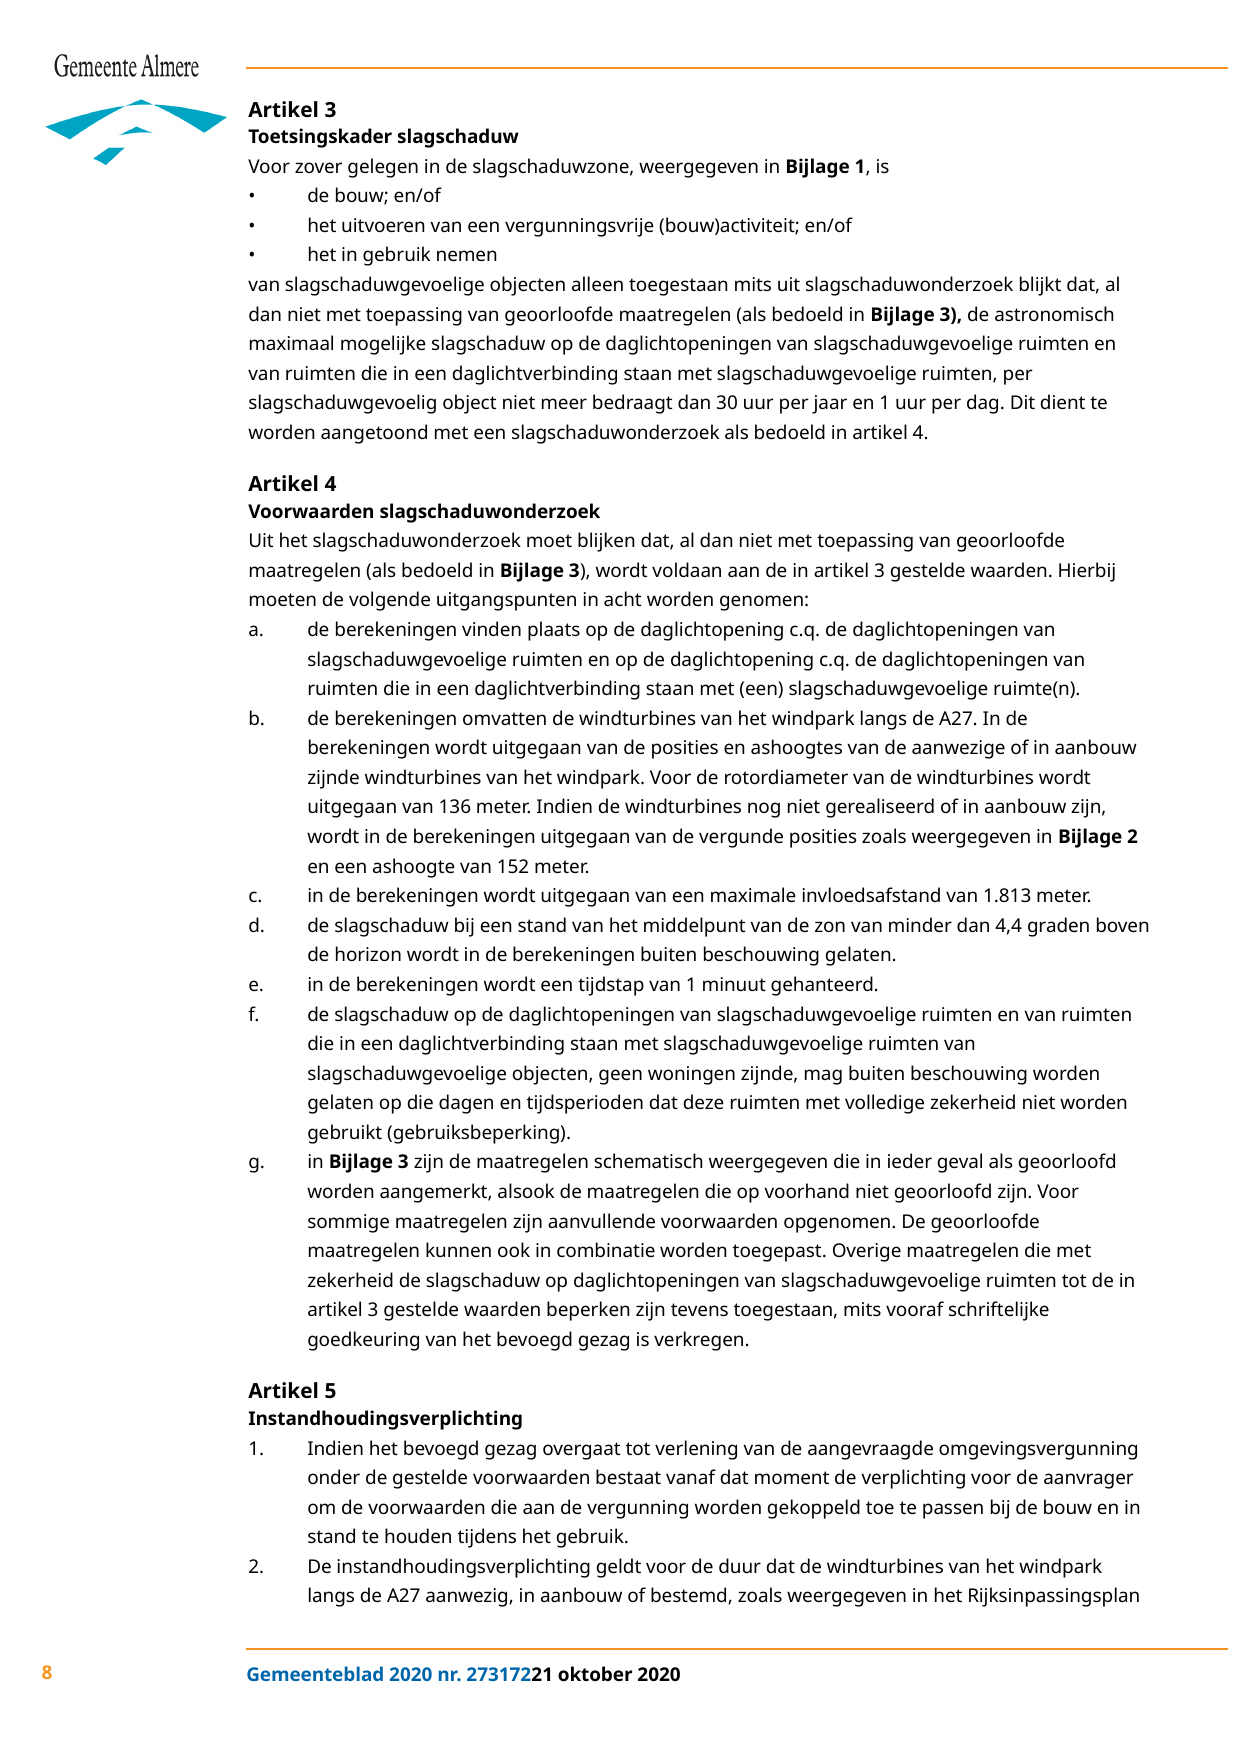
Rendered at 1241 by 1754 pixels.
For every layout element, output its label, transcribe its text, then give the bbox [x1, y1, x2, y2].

list Indien het bevoegd gezag overgaat tot verlening van de aangevraagde omgevingsvergunning onder de gestelde voorwaarden bestaat vanaf dat moment de verplichting voor de aanvrager om de voorwaarden die aan de vergunning worden gekoppeld toe te passen bij de bouw en in stand te houden tijdens het gebruik. [248, 1435, 1152, 1549]
text Artikel 3 [248, 95, 1152, 123]
text Voor zover gelegen in de slagschaduwzone, weergegeven in Bijlage 1, is [248, 153, 1152, 178]
text van slagschaduwgevoelige objecten alleen toegestaan mits uit slagschaduwonderzoek blijkt dat, al dan niet met toepassing van geoorloofde maatregelen (als bedoeld in Bijlage 3), de astronomisch maximaal mogelijke slagschaduw op de daglichtopeningen van slagschaduwgevoelige ruimten en van ruimten die in een daglichtverbinding staan met slagschaduwgevoelige ruimten, per slagschaduwgevoelig object niet meer bedraagt dan 30 uur per jaar en 1 uur per dag. Dit dient te worden aangetoond met een slagschaduwonderzoek als bedoeld in artikel 4. [248, 271, 1152, 445]
list in Bijlage 3 zijn de maatregelen schematisch weergegeven die in ieder geval als geoorloofd worden aangemerkt, alsook de maatregelen die op voorhand niet geoorloofd zijn. Voor sommige maatregelen zijn aanvullende voorwaarden opgenomen. De geoorloofde maatregelen kunnen ook in combinatie worden toegepast. Overige maatregelen die met zekerheid de slagschaduw op daglichtopeningen van slagschaduwgevoelige ruimten tot de in artikel 3 gestelde waarden beperken zijn tevens toegestaan, mits vooraf schriftelijke goedkeuring van het bevoegd gezag is verkregen. [248, 1149, 1152, 1352]
text Instandhoudingsverplichting [248, 1405, 1152, 1431]
text Voorwaarden slagschaduwonderzoek [248, 498, 1152, 524]
list de slagschaduw op de daglichtopeningen van slagschaduwgevoelige ruimten en van ruimten die in een daglichtverbinding staan met slagschaduwgevoelige ruimten van slagschaduwgevoelige objecten, geen woningen zijnde, mag buiten beschouwing worden gelaten op die dagen en tijdsperioden dat deze ruimten met volledige zekerheid niet worden gebruikt (gebruiksbeperking). [248, 1001, 1152, 1145]
list het uitvoeren van een vergunningsvrije (bouw)activiteit; en/of [248, 212, 1152, 238]
picture [41, 47, 231, 172]
text Uit het slagschaduwonderzoek moet blijken dat, al dan niet met toepassing van geoorloofde maatregelen (als bedoeld in Bijlage 3), wordt voldaan aan de in artikel 3 gestelde waarden. Hierbij moeten de volgende uitgangspunten in acht worden genomen: [248, 527, 1152, 612]
text Toetsingskader slagschaduw [248, 123, 1152, 149]
text Artikel 5 [248, 1377, 1152, 1405]
list in de berekeningen wordt uitgegaan van een maximale invloedsafstand van 1.813 meter. [248, 882, 1152, 908]
list de bouw; en/of [248, 182, 1152, 208]
list de berekeningen vinden plaats op de daglichtopening c.q. de daglichtopeningen van slagschaduwgevoelige ruimten en op de daglichtopening c.q. de daglichtopeningen van ruimten die in een daglichtverbinding staan met (een) slagschaduwgevoelige ruimte(n). [248, 616, 1152, 701]
list in de berekeningen wordt een tijdstap van 1 minuut gehanteerd. [248, 971, 1152, 997]
list de berekeningen omvatten de windturbines van het windpark langs de A27. In de berekeningen wordt uitgegaan van de posities en ashoogtes van de aanwezige of in aanbouw zijnde windturbines van het windpark. Voor de rotordiameter van de windturbines wordt uitgegaan van 136 meter. Indien de windturbines nog niet gerealiseerd of in aanbouw zijn, wordt in de berekeningen uitgegaan van de vergunde posities zoals weergegeven in Bijlage 2 en een ashoogte van 152 meter. [248, 705, 1152, 879]
list het in gebruik nemen [248, 242, 1152, 267]
list De instandhoudingsverplichting geldt voor de duur dat de windturbines van het windpark langs de A27 aanwezig, in aanbouw of bestemd, zoals weergegeven in het Rijksinpassingsplan [248, 1553, 1152, 1608]
list de slagschaduw bij een stand van het middelpunt van de zon van minder dan 4,4 graden boven de horizon wordt in de berekeningen buiten beschouwing gelaten. [248, 912, 1152, 967]
text Artikel 4 [248, 469, 1152, 498]
